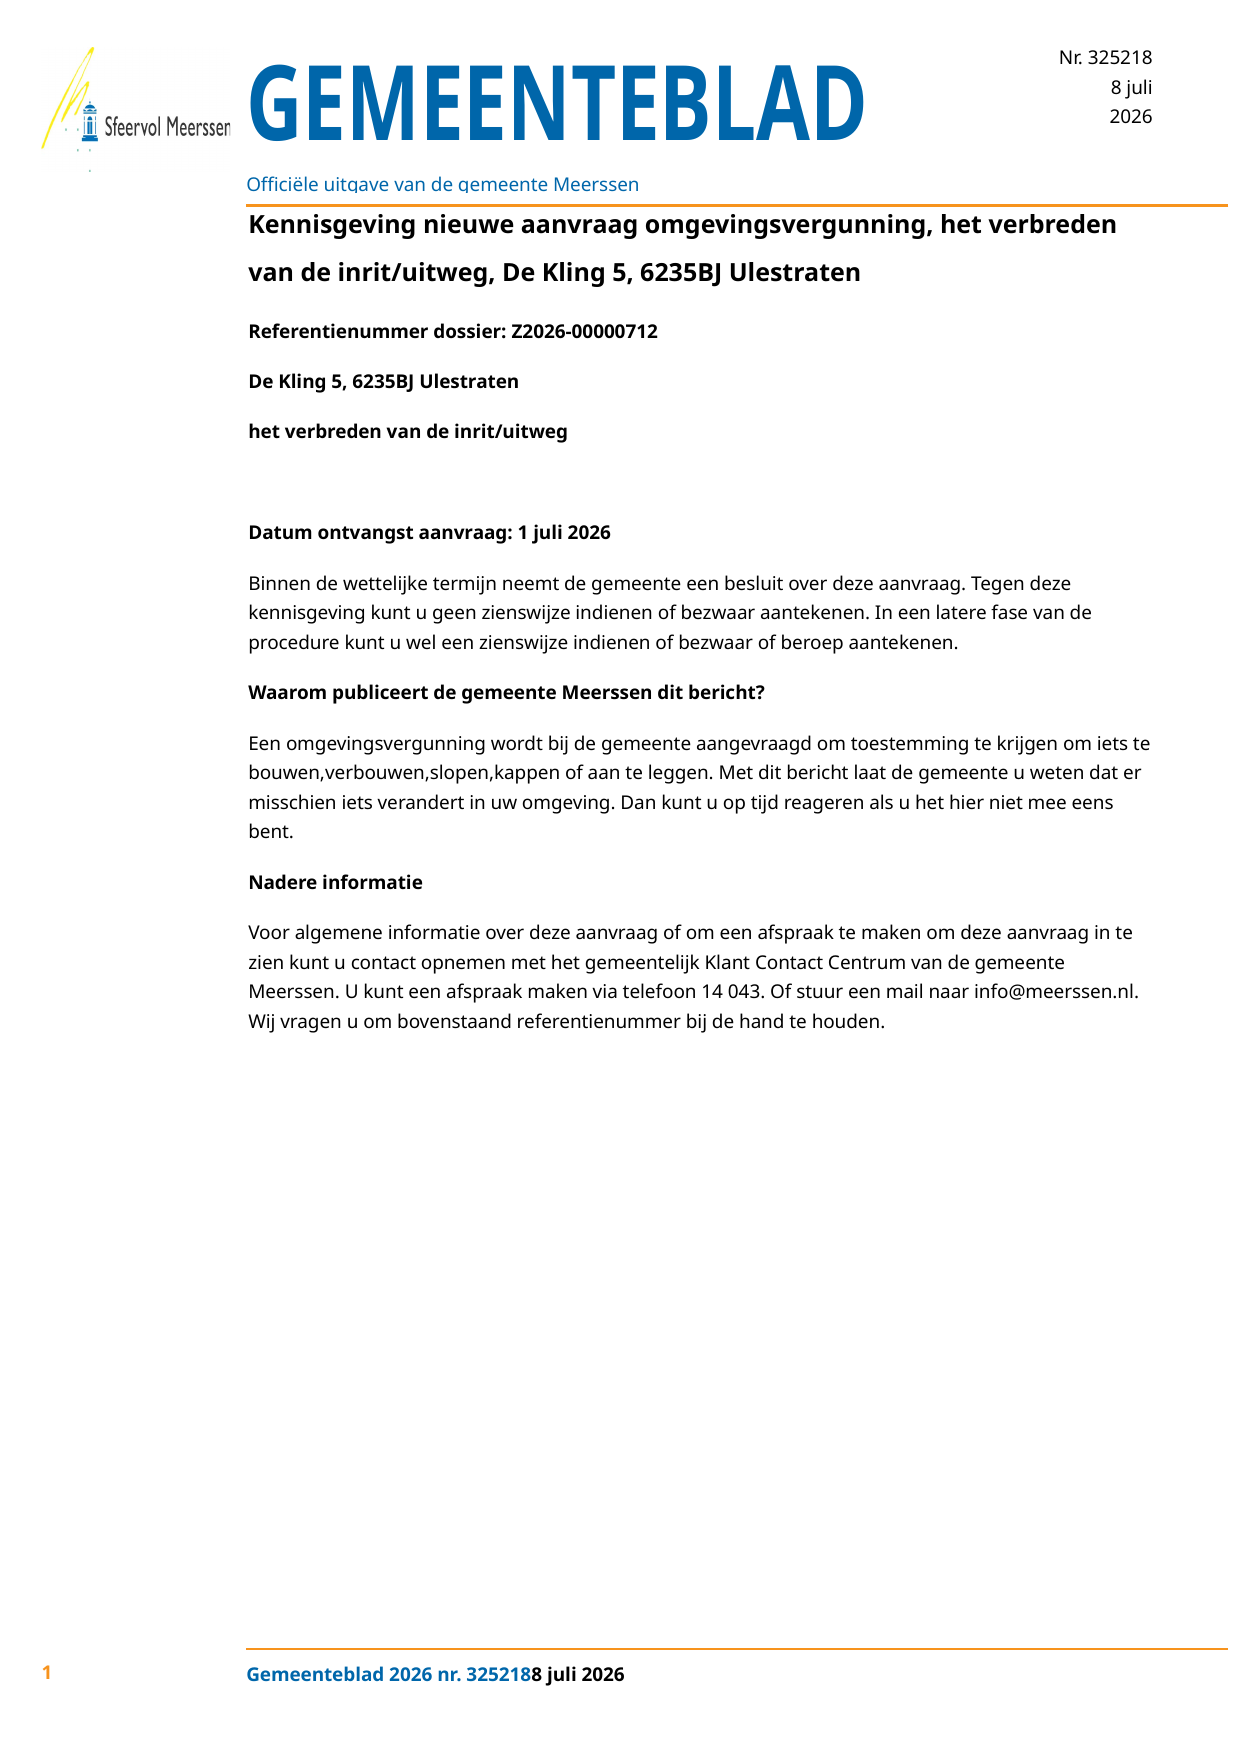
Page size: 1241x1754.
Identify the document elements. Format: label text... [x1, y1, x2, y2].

picture [41, 47, 231, 172]
text Een omgevingsvergunning wordt bij de gemeente aangevraagd om toestemming te krijgen om iets te bouwen,verbouwen,slopen,kappen of aan te leggen. Met dit bericht laat de gemeente u weten dat er misschien iets verandert in uw omgeving. Dan kunt u op tijd reageren als u het hier niet mee eens bent. [248, 730, 1152, 844]
text Referentienummer dossier: Z2026-00000712 [248, 318, 1152, 344]
text Datum ontvangst aanvraag: 1 juli 2026 [248, 519, 1152, 545]
text Voor algemene informatie over deze aanvraag of om een afspraak te maken om deze aanvraag in te zien kunt u contact opnemen met het gemeentelijk Klant Contact Centrum van de gemeente Meerssen. U kunt een afspraak maken via telefoon 14 043. Of stuur een mail naar info@meerssen.nl. Wij vragen u om bovenstaand referentienummer bij de hand te houden. [248, 919, 1152, 1034]
text Binnen de wettelijke termijn neemt de gemeente een besluit over deze aanvraag. Tegen deze kennisgeving kunt u geen zienswijze indienen of bezwaar aantekenen. In een latere fase van de procedure kunt u wel een zienswijze indienen of bezwaar of beroep aantekenen. [248, 570, 1152, 655]
text het verbreden van de inrit/uitweg [248, 419, 1152, 444]
text Waarom publiceert de gemeente Meerssen dit bericht? [248, 679, 1152, 705]
text Kennisgeving nieuwe aanvraag omgevingsvergunning, het verbreden van de inrit/uitweg, De Kling 5, 6235BJ Ulestraten [248, 207, 1152, 288]
text De Kling 5, 6235BJ Ulestraten [248, 368, 1152, 394]
text Nadere informatie [248, 869, 1152, 895]
